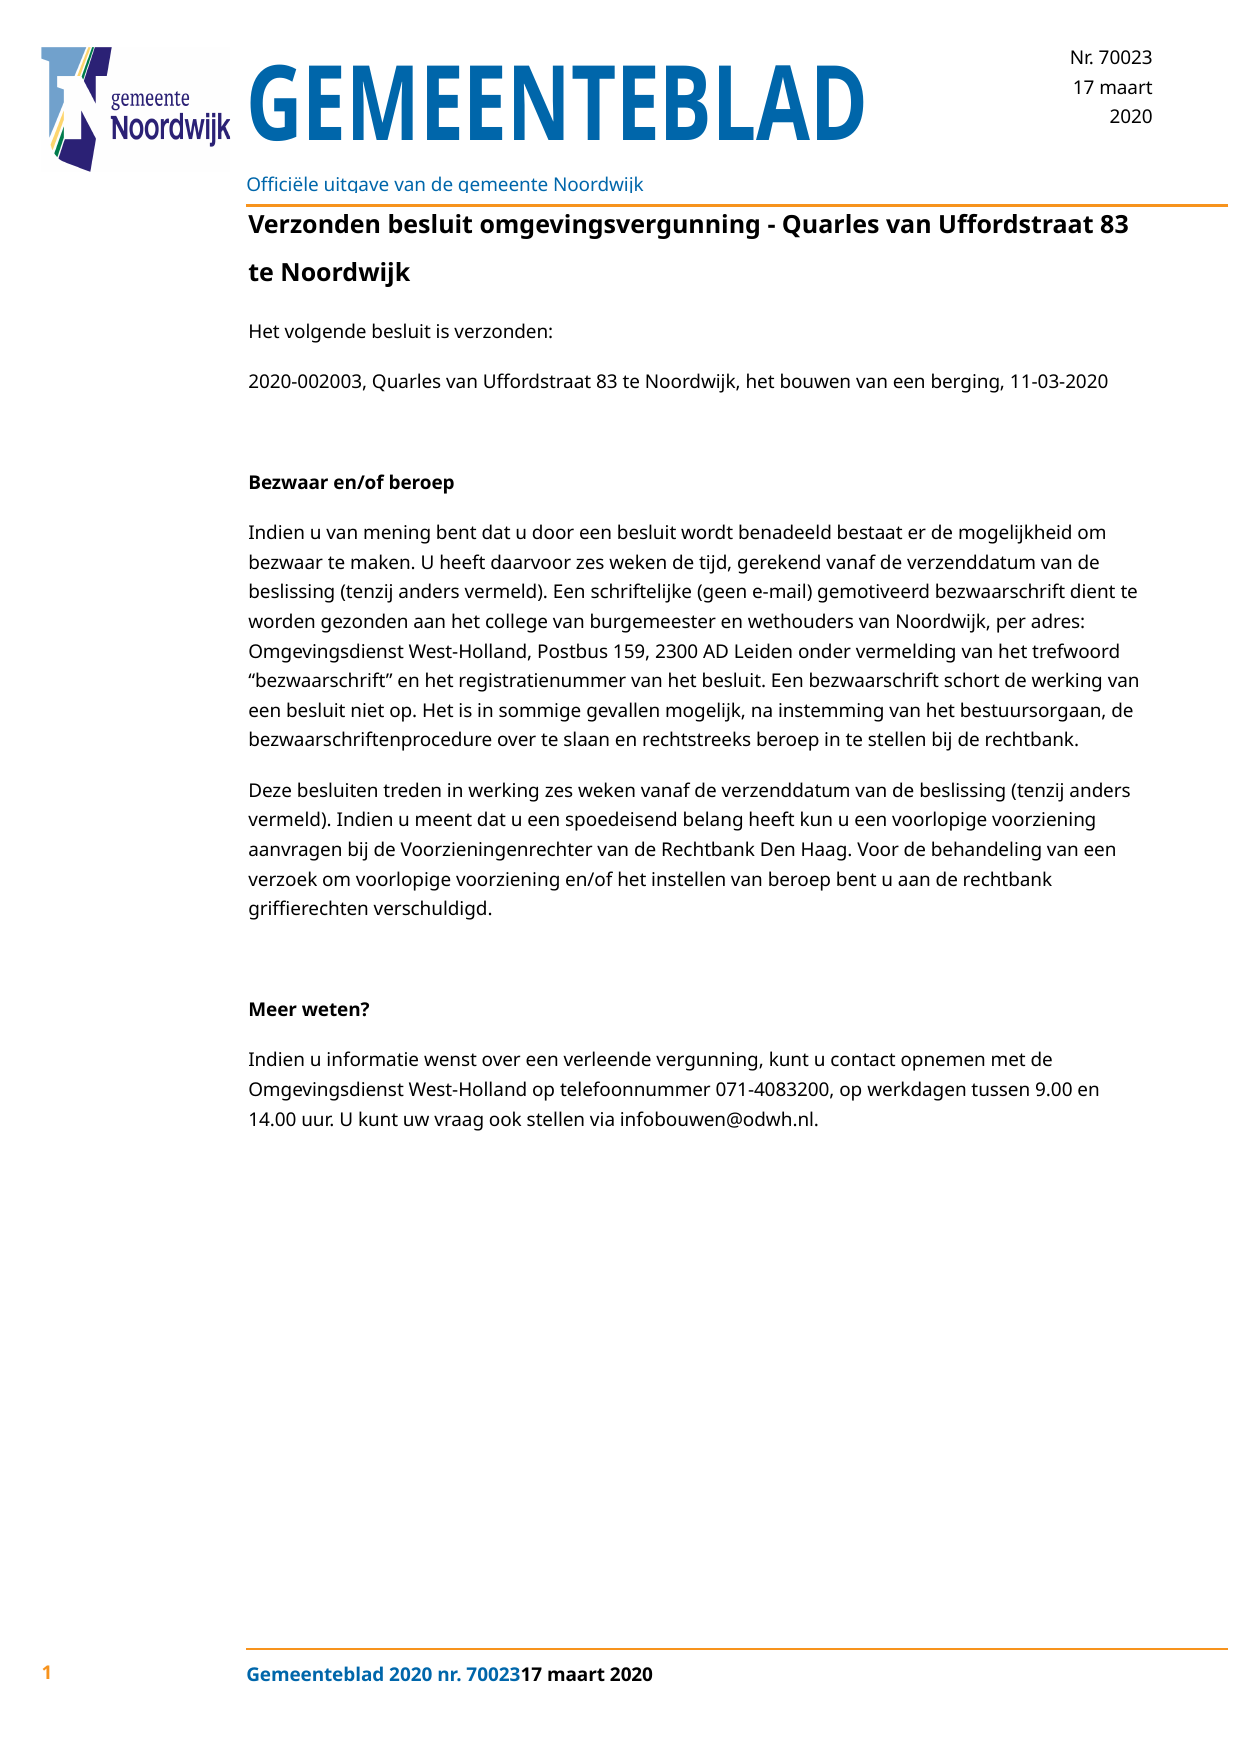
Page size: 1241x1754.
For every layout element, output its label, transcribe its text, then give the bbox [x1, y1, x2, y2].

text Indien u informatie wenst over een verleende vergunning, kunt u contact opnemen met de Omgevingsdienst West-Holland op telefoonnummer 071-4083200, op werkdagen tussen 9.00 en 14.00 uur. U kunt uw vraag ook stellen via infobouwen@odwh.nl. [248, 1047, 1152, 1132]
text 2020-002003, Quarles van Uffordstraat 83 te Noordwijk, het bouwen van een berging, 11-03-2020 [248, 368, 1152, 394]
text Meer weten? [248, 996, 1152, 1022]
text Deze besluiten treden in werking zes weken vanaf de verzenddatum van de beslissing (tenzij anders vermeld). Indien u meent dat u een spoedeisend belang heeft kun u een voorlopige voorziening aanvragen bij de Voorzieningenrechter van de Rechtbank Den Haag. Voor de behandeling van een verzoek om voorlopige voorziening en/of het instellen van beroep bent u aan de rechtbank griffierechten verschuldigd. [248, 777, 1152, 921]
text Indien u van mening bent dat u door een besluit wordt benadeeld bestaat er de mogelijkheid om bezwaar te maken. U heeft daarvoor zes weken de tijd, gerekend vanaf de verzenddatum van de beslissing (tenzij anders vermeld). Een schriftelijke (geen e-mail) gemotiveerd bezwaarschrift dient te worden gezonden aan het college van burgemeester en wethouders van Noordwijk, per adres: Omgevingsdienst West-Holland, Postbus 159, 2300 AD Leiden onder vermelding van het trefwoord “bezwaarschrift” en het registratienummer van het besluit. Een bezwaarschrift schort de werking van een besluit niet op. Het is in sommige gevallen mogelijk, na instemming van het bestuursorgaan, de bezwaarschriftenprocedure over te slaan en rechtstreeks beroep in te stellen bij de rechtbank. [248, 519, 1152, 752]
text Bezwaar en/of beroep [248, 469, 1152, 495]
picture [41, 47, 231, 172]
text Verzonden besluit omgevingsvergunning - Quarles van Uffordstraat 83 te Noordwijk [248, 207, 1152, 288]
text Het volgende besluit is verzonden: [248, 318, 1152, 344]
